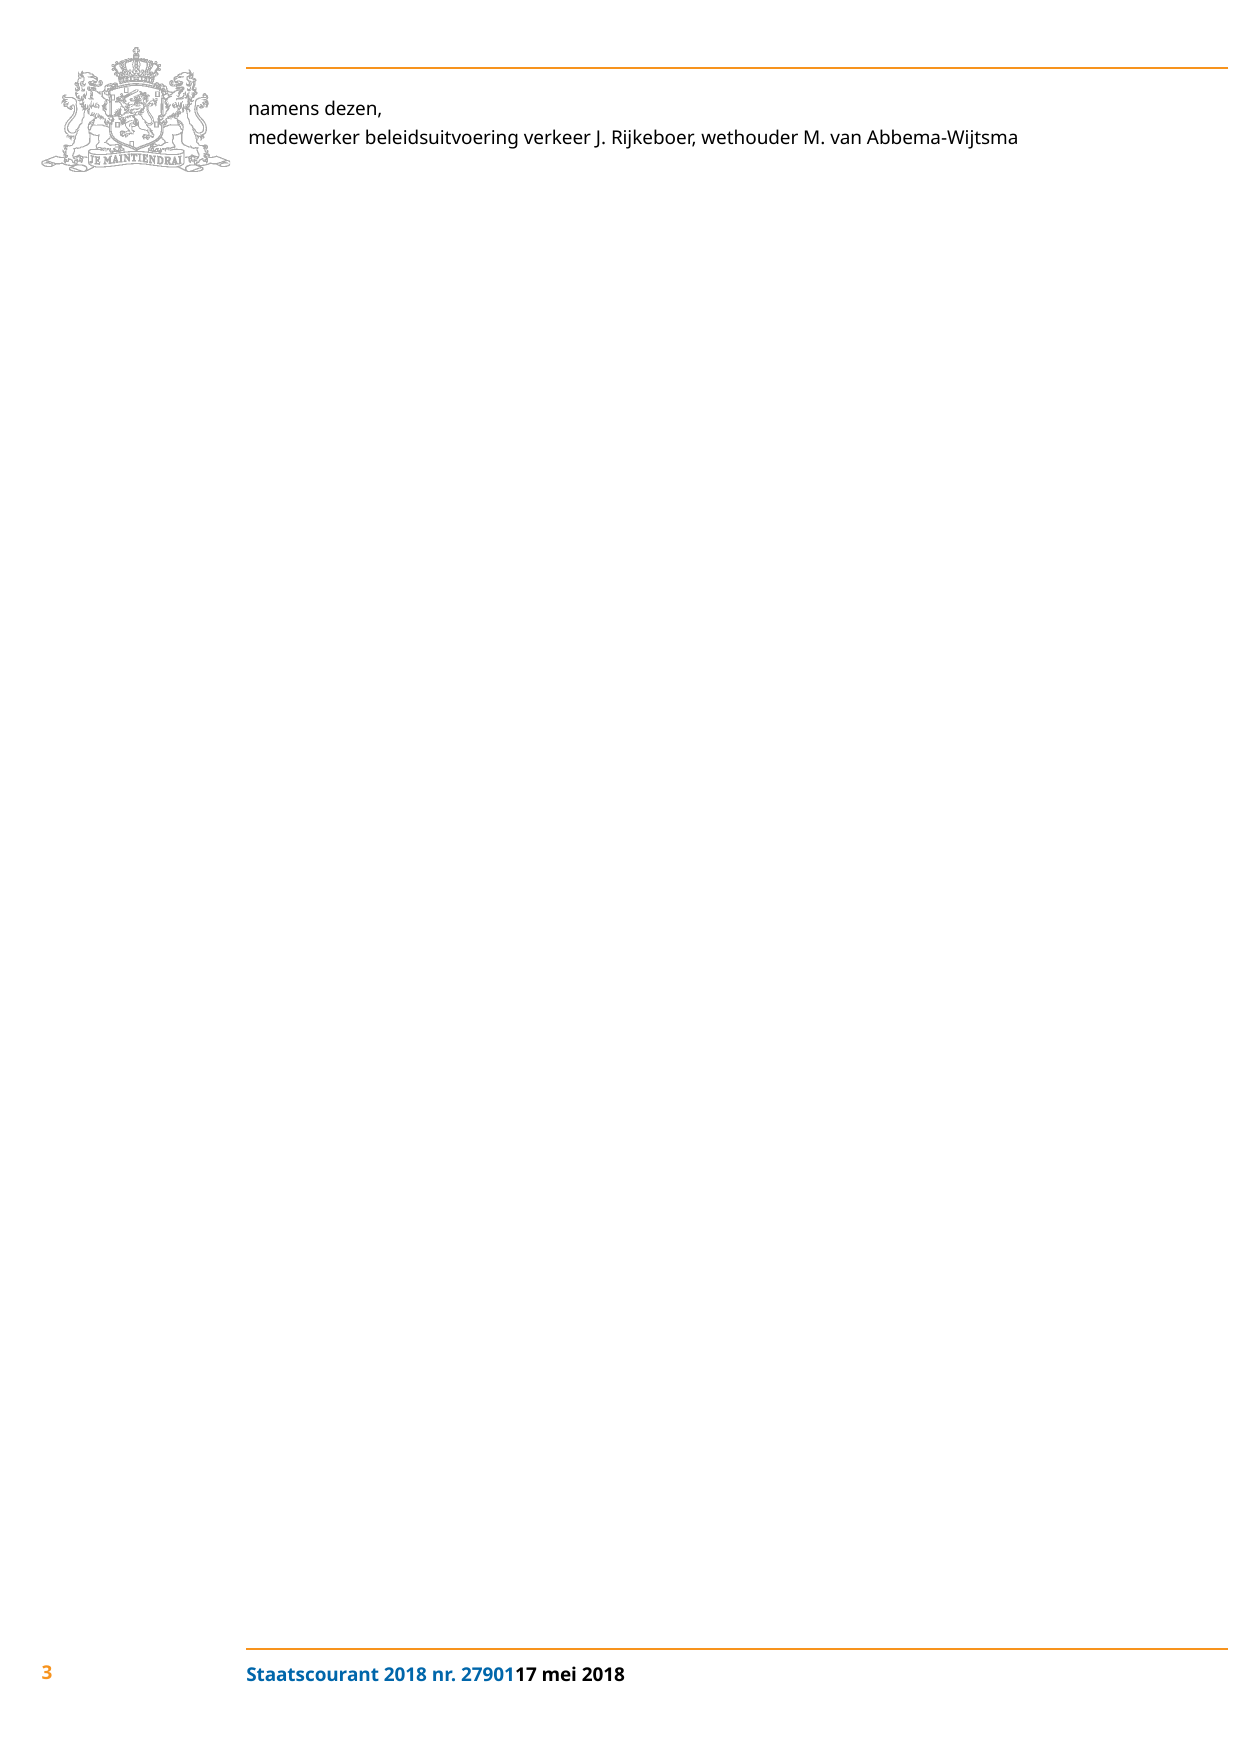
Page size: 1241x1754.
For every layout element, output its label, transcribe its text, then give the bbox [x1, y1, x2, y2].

text medewerker beleidsuitvoering verkeer J. Rijkeboer, wethouder M. van Abbema-Wijtsma [248, 124, 1152, 150]
picture [41, 47, 231, 172]
text namens dezen, [248, 95, 1152, 121]
